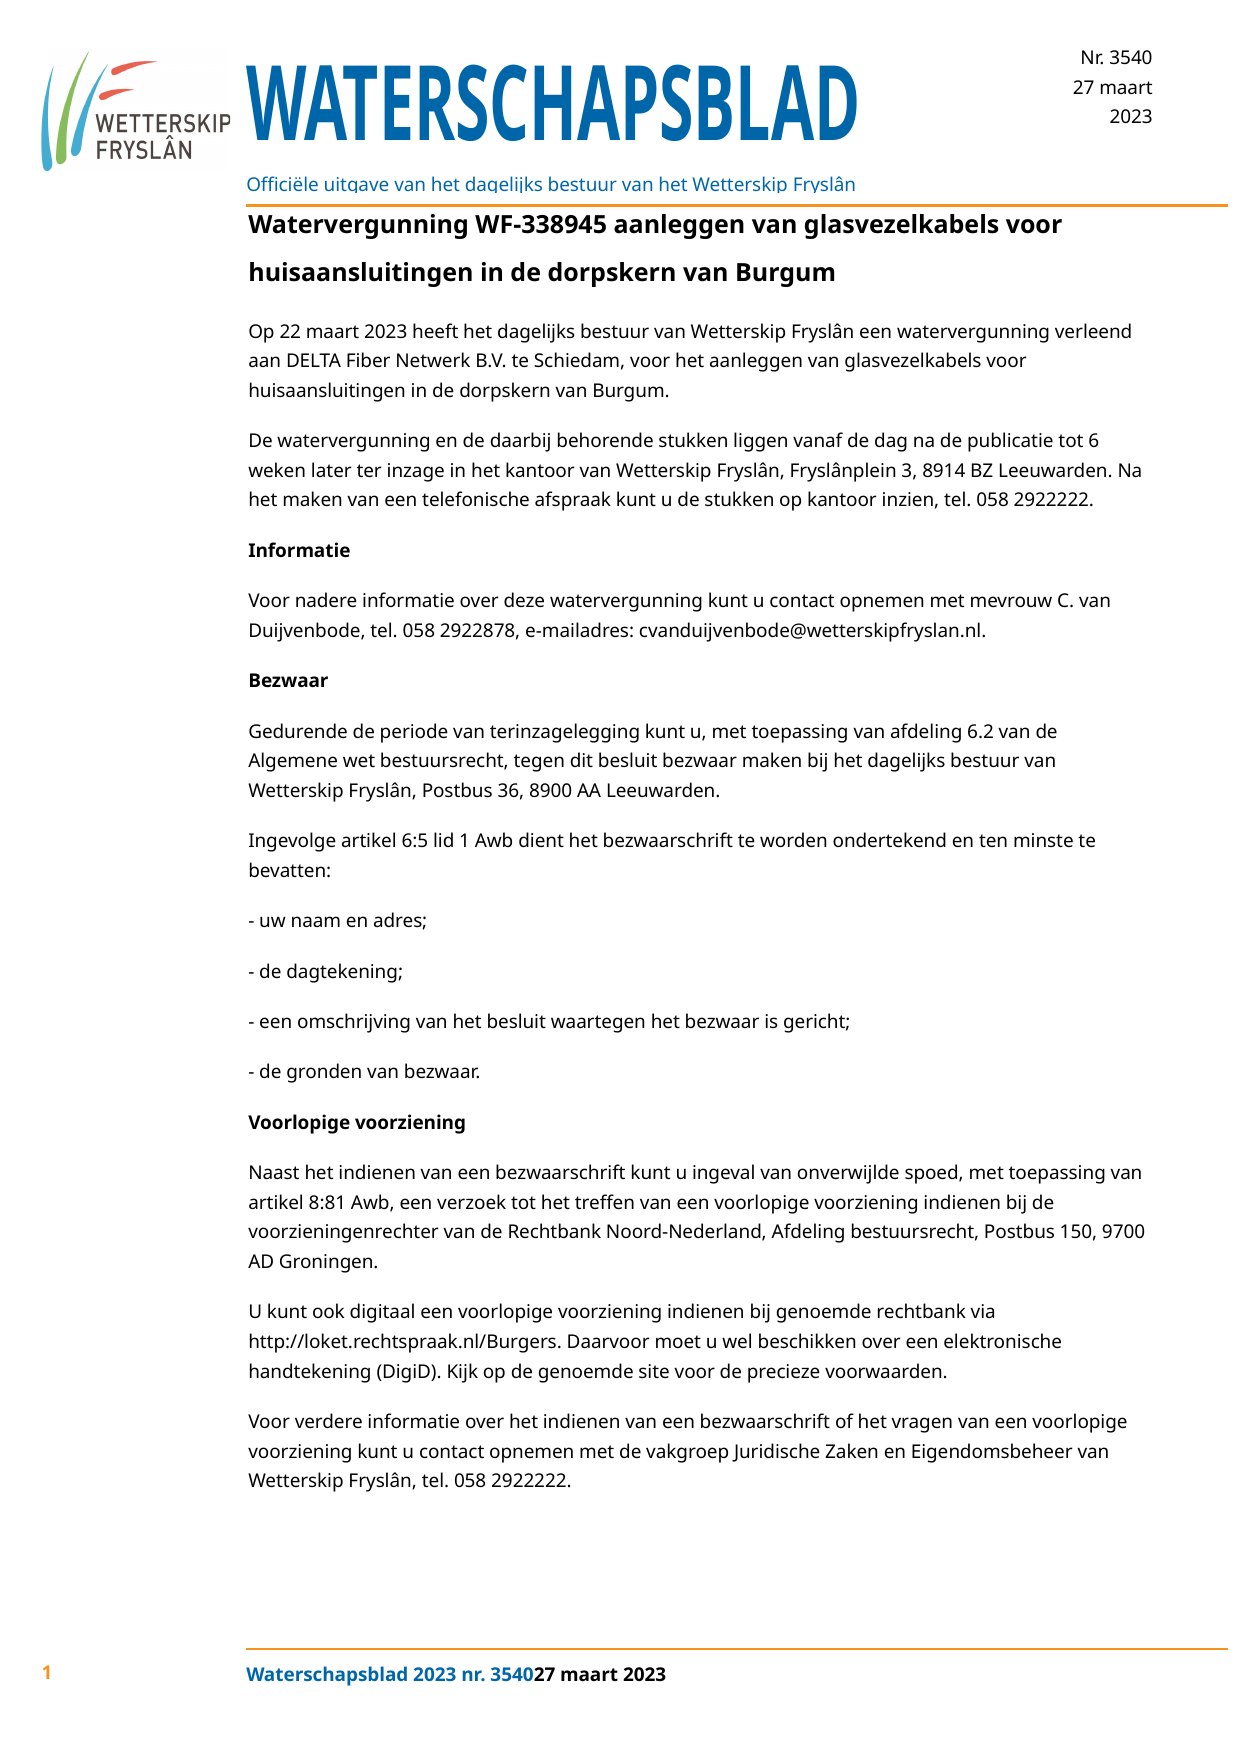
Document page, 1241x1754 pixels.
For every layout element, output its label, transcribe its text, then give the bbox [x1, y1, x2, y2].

text Voor verdere informatie over het indienen van een bezwaarschrift of het vragen van een voorlopige voorziening kunt u contact opnemen met de vakgroep Juridische Zaken en Eigendomsbeheer van Wetterskip Fryslân, tel. 058 2922222. [248, 1408, 1152, 1493]
text - een omschrijving van het besluit waartegen het bezwaar is gericht; [248, 1008, 1152, 1034]
text Watervergunning WF-338945 aanleggen van glasvezelkabels voor huisaansluitingen in de dorpskern van Burgum [248, 207, 1152, 288]
text - de dagtekening; [248, 958, 1152, 984]
text Naast het indienen van een bezwaarschrift kunt u ingeval van onverwijlde spoed, met toepassing van artikel 8:81 Awb, een verzoek tot het treffen van een voorlopige voorziening indienen bij de voorzieningenrechter van de Rechtbank Noord-Nederland, Afdeling bestuursrecht, Postbus 150, 9700 AD Groningen. [248, 1159, 1152, 1274]
text - uw naam en adres; [248, 907, 1152, 933]
text Gedurende de periode van terinzagelegging kunt u, met toepassing van afdeling 6.2 van de Algemene wet bestuursrecht, tegen dit besluit bezwaar maken bij het dagelijks bestuur van Wetterskip Fryslân, Postbus 36, 8900 AA Leeuwarden. [248, 718, 1152, 803]
text Voor nadere informatie over deze watervergunning kunt u contact opnemen met mevrouw C. van Duijvenbode, tel. 058 2922878, e-mailadres: cvanduijvenbode@wetterskipfryslan.nl. [248, 587, 1152, 643]
text De watervergunning en de daarbij behorende stukken liggen vanaf de dag na de publicatie tot 6 weken later ter inzage in het kantoor van Wetterskip Fryslân, Fryslânplein 3, 8914 BZ Leeuwarden. Na het maken van een telefonische afspraak kunt u de stukken op kantoor inzien, tel. 058 2922222. [248, 427, 1152, 512]
picture [41, 47, 231, 172]
text Voorlopige voorziening [248, 1109, 1152, 1135]
text Bezwaar [248, 667, 1152, 693]
text U kunt ook digitaal een voorlopige voorziening indienen bij genoemde rechtbank via http://loket.rechtspraak.nl/Burgers. Daarvoor moet u wel beschikken over een elektronische handtekening (DigiD). Kijk op de genoemde site voor de precieze voorwaarden. [248, 1299, 1152, 1384]
text - de gronden van bezwaar. [248, 1059, 1152, 1084]
text Informatie [248, 537, 1152, 563]
text Ingevolge artikel 6:5 lid 1 Awb dient het bezwaarschrift te worden ondertekend en ten minste te bevatten: [248, 827, 1152, 883]
text Op 22 maart 2023 heeft het dagelijks bestuur van Wetterskip Fryslân een watervergunning verleend aan DELTA Fiber Netwerk B.V. te Schiedam, voor het aanleggen van glasvezelkabels voor huisaansluitingen in de dorpskern van Burgum. [248, 318, 1152, 403]
